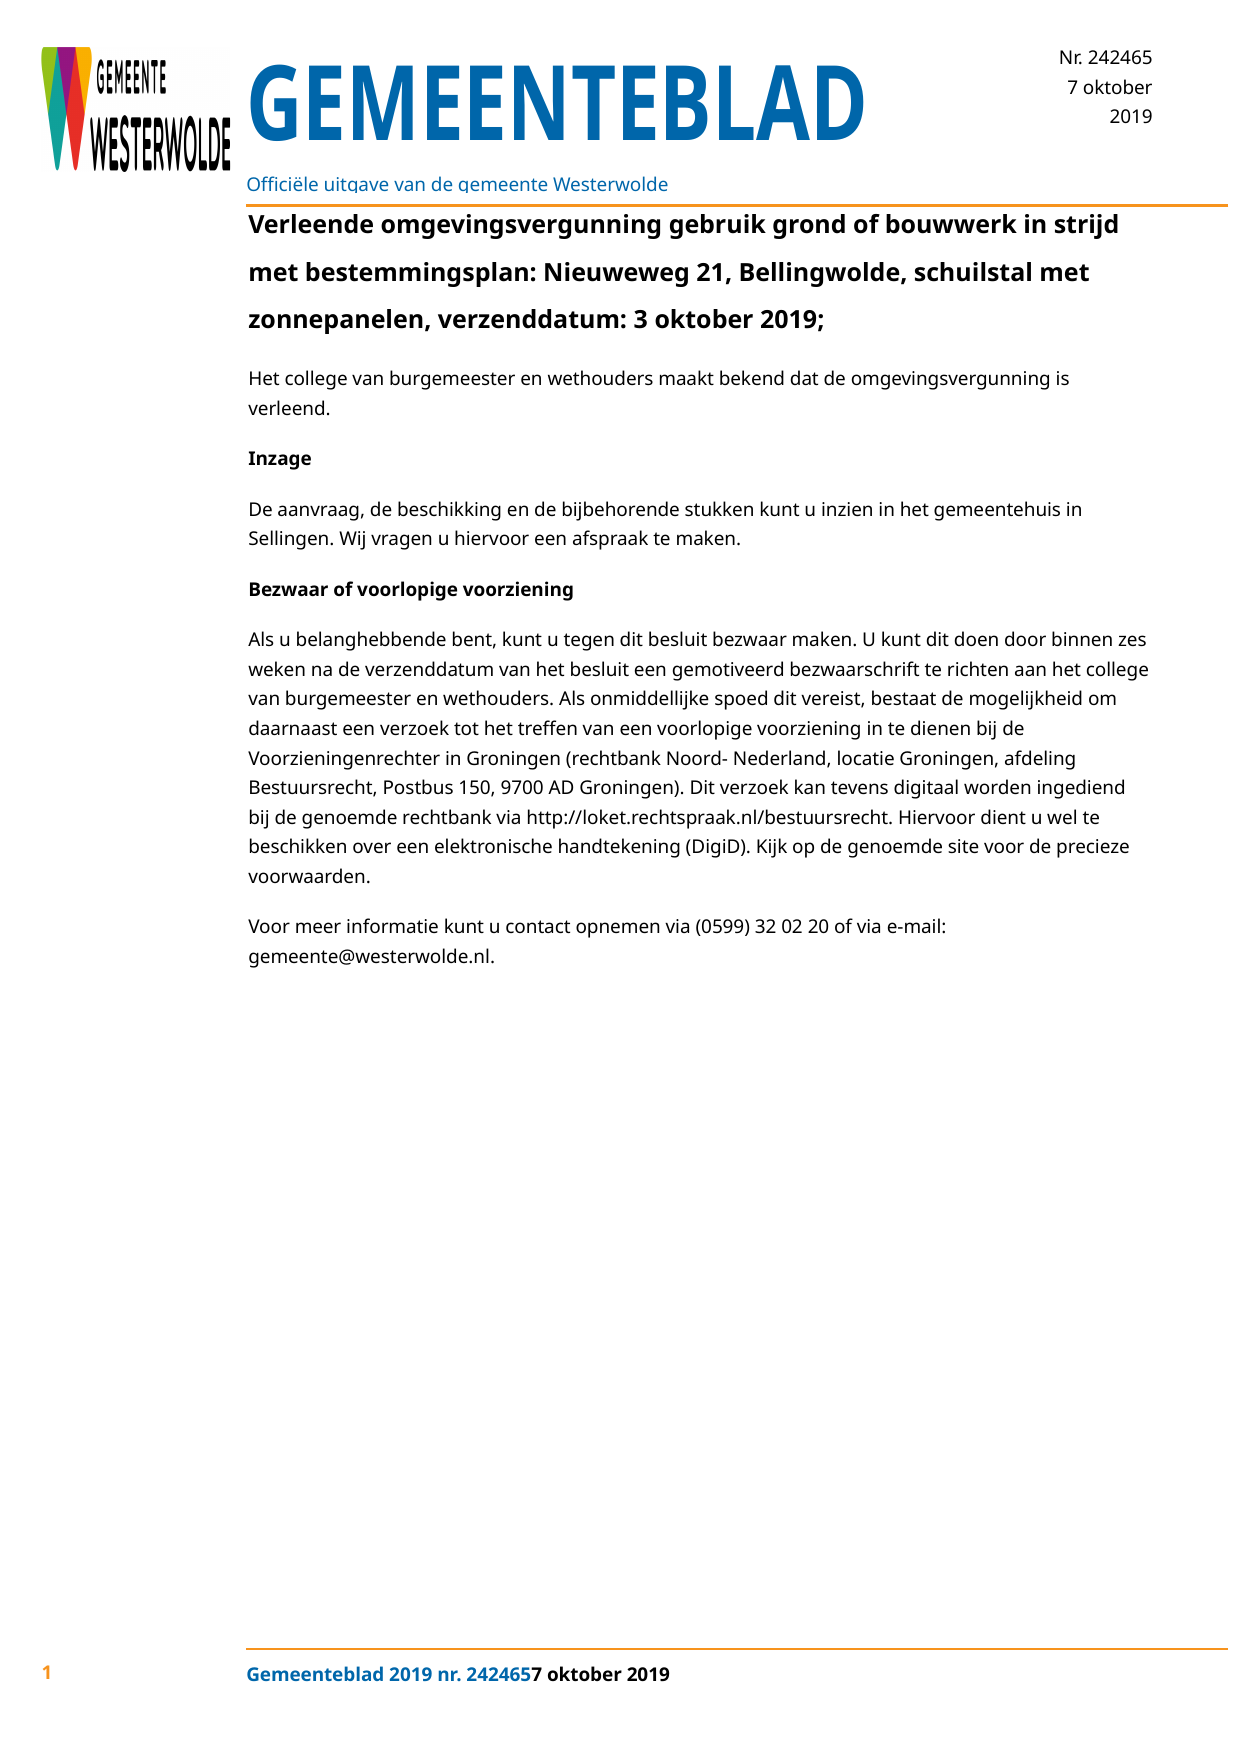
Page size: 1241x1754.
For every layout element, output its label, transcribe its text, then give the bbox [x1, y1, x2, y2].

text Verleende omgevingsvergunning gebruik grond of bouwwerk in strijd met bestemmingsplan: Nieuweweg 21, Bellingwolde, schuilstal met zonnepanelen, verzenddatum: 3 oktober 2019; [248, 207, 1152, 336]
text Inzage [248, 446, 1152, 471]
text Het college van burgemeester en wethouders maakt bekend dat de omgevingsvergunning is verleend. [248, 366, 1152, 421]
text Als u belanghebbende bent, kunt u tegen dit besluit bezwaar maken. U kunt dit doen door binnen zes weken na de verzenddatum van het besluit een gemotiveerd bezwaarschrift te richten aan het college van burgemeester en wethouders. Als onmiddellijke spoed dit vereist, bestaat de mogelijkheid om daarnaast een verzoek tot het treffen van een voorlopige voorziening in te dienen bij de Voorzieningenrechter in Groningen (rechtbank Noord- Nederland, locatie Groningen, afdeling Bestuursrecht, Postbus 150, 9700 AD Groningen). Dit verzoek kan tevens digitaal worden ingediend bij de genoemde rechtbank via http://loket.rechtspraak.nl/bestuursrecht. Hiervoor dient u wel te beschikken over een elektronische handtekening (DigiD). Kijk op de genoemde site voor de precieze voorwaarden. [248, 626, 1152, 889]
text Voor meer informatie kunt u contact opnemen via (0599) 32 02 20 of via e-mail: gemeente@westerwolde.nl. [248, 913, 1152, 969]
picture [41, 47, 231, 172]
text Bezwaar of voorlopige voorziening [248, 576, 1152, 602]
text De aanvraag, de beschikking en de bijbehorende stukken kunt u inzien in het gemeentehuis in Sellingen. Wij vragen u hiervoor een afspraak te maken. [248, 496, 1152, 551]
